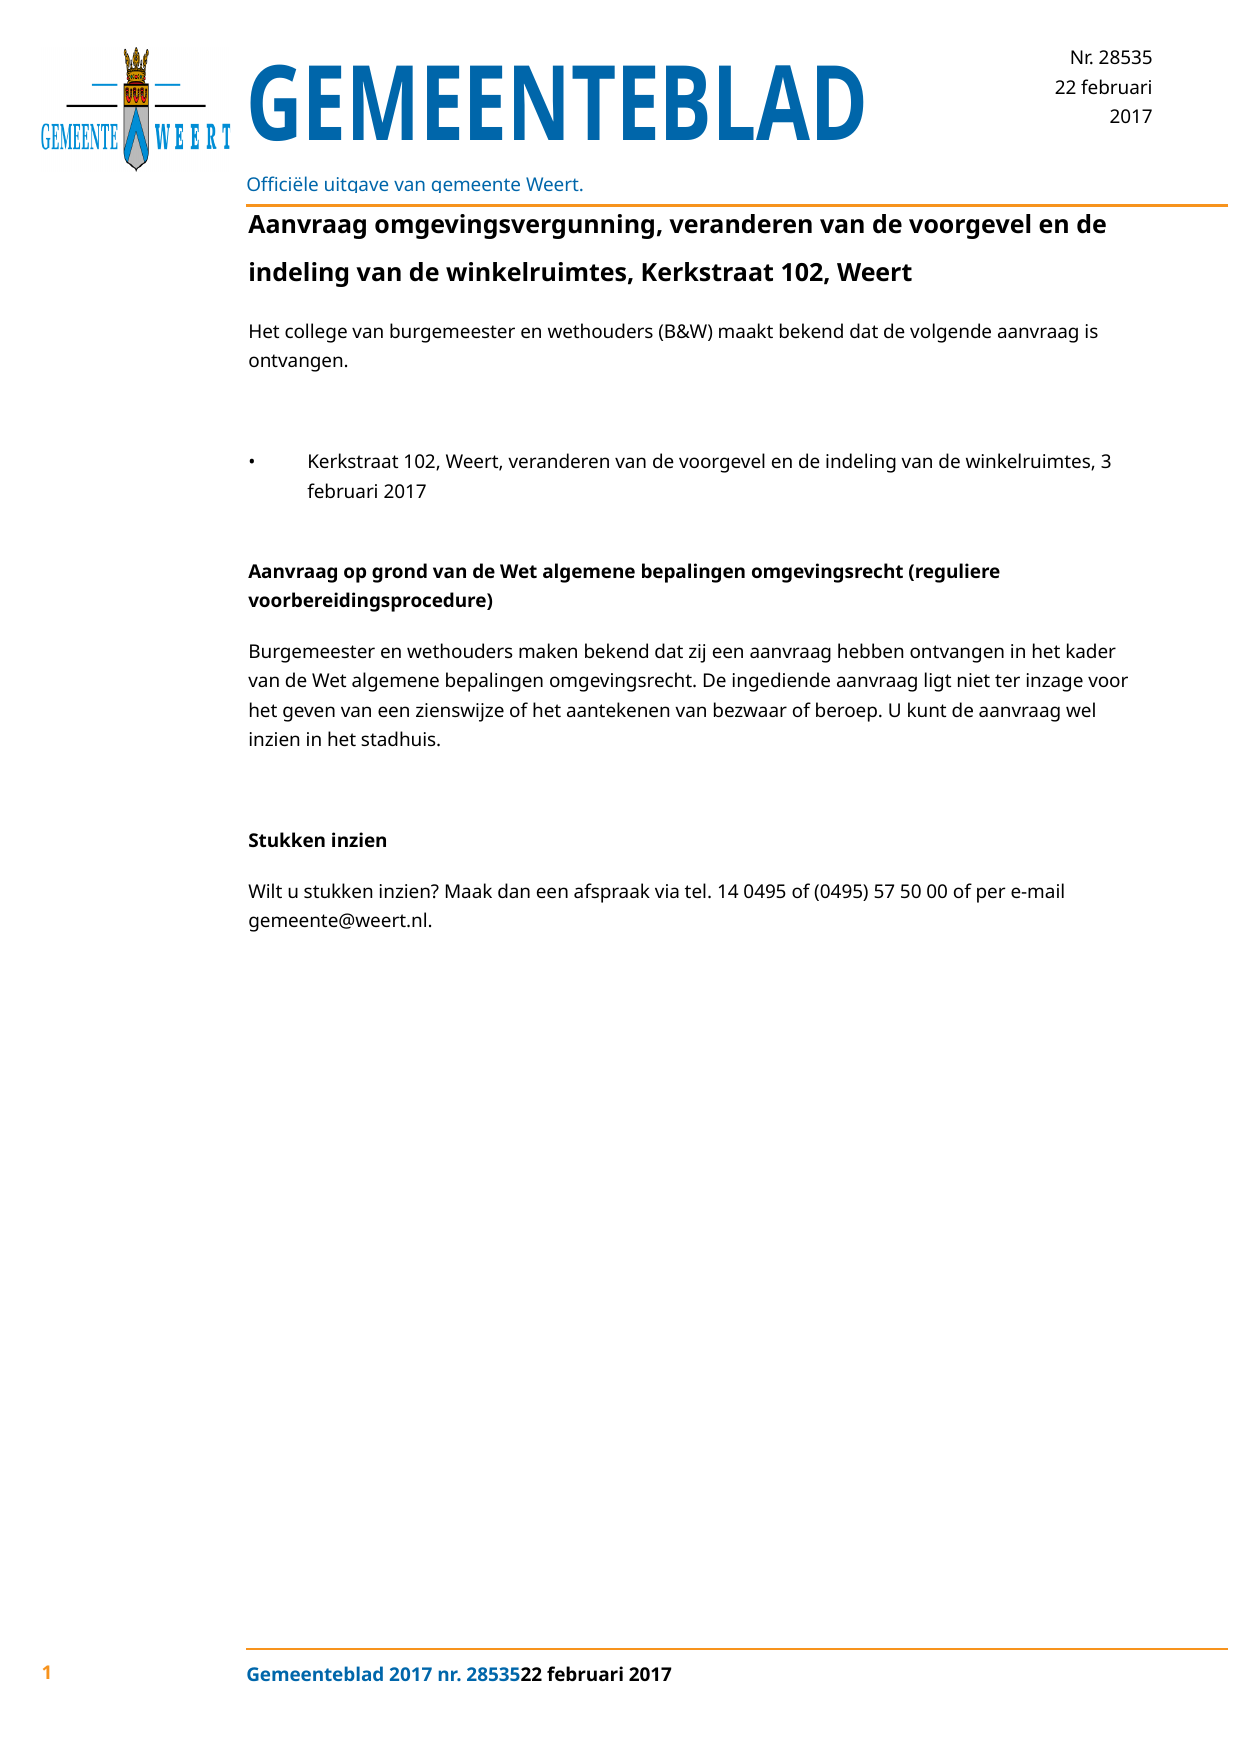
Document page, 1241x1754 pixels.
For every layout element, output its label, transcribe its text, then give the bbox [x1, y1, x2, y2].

text Aanvraag op grond van de Wet algemene bepalingen omgevingsrecht (reguliere voorbereidingsprocedure) [248, 558, 1152, 613]
text Burgemeester en wethouders maken bekend dat zij een aanvraag hebben ontvangen in het kader van de Wet algemene bepalingen omgevingsrecht. De ingediende aanvraag ligt niet ter inzage voor het geven van een zienswijze of het aantekenen van bezwaar of beroep. U kunt de aanvraag wel inzien in het stadhuis. [248, 638, 1152, 752]
text Wilt u stukken inzien? Maak dan een afspraak via tel. 14 0495 of (0495) 57 50 00 of per e-mail gemeente@weert.nl. [248, 878, 1152, 933]
list Kerkstraat 102, Weert, veranderen van de voorgevel en de indeling van de winkelruimtes, 3 februari 2017 [248, 448, 1152, 504]
picture [41, 47, 231, 172]
text Het college van burgemeester en wethouders (B&W) maakt bekend dat de volgende aanvraag is ontvangen. [248, 318, 1152, 373]
text Aanvraag omgevingsvergunning, veranderen van de voorgevel en de indeling van de winkelruimtes, Kerkstraat 102, Weert [248, 207, 1152, 288]
text Stukken inzien [248, 827, 1152, 853]
